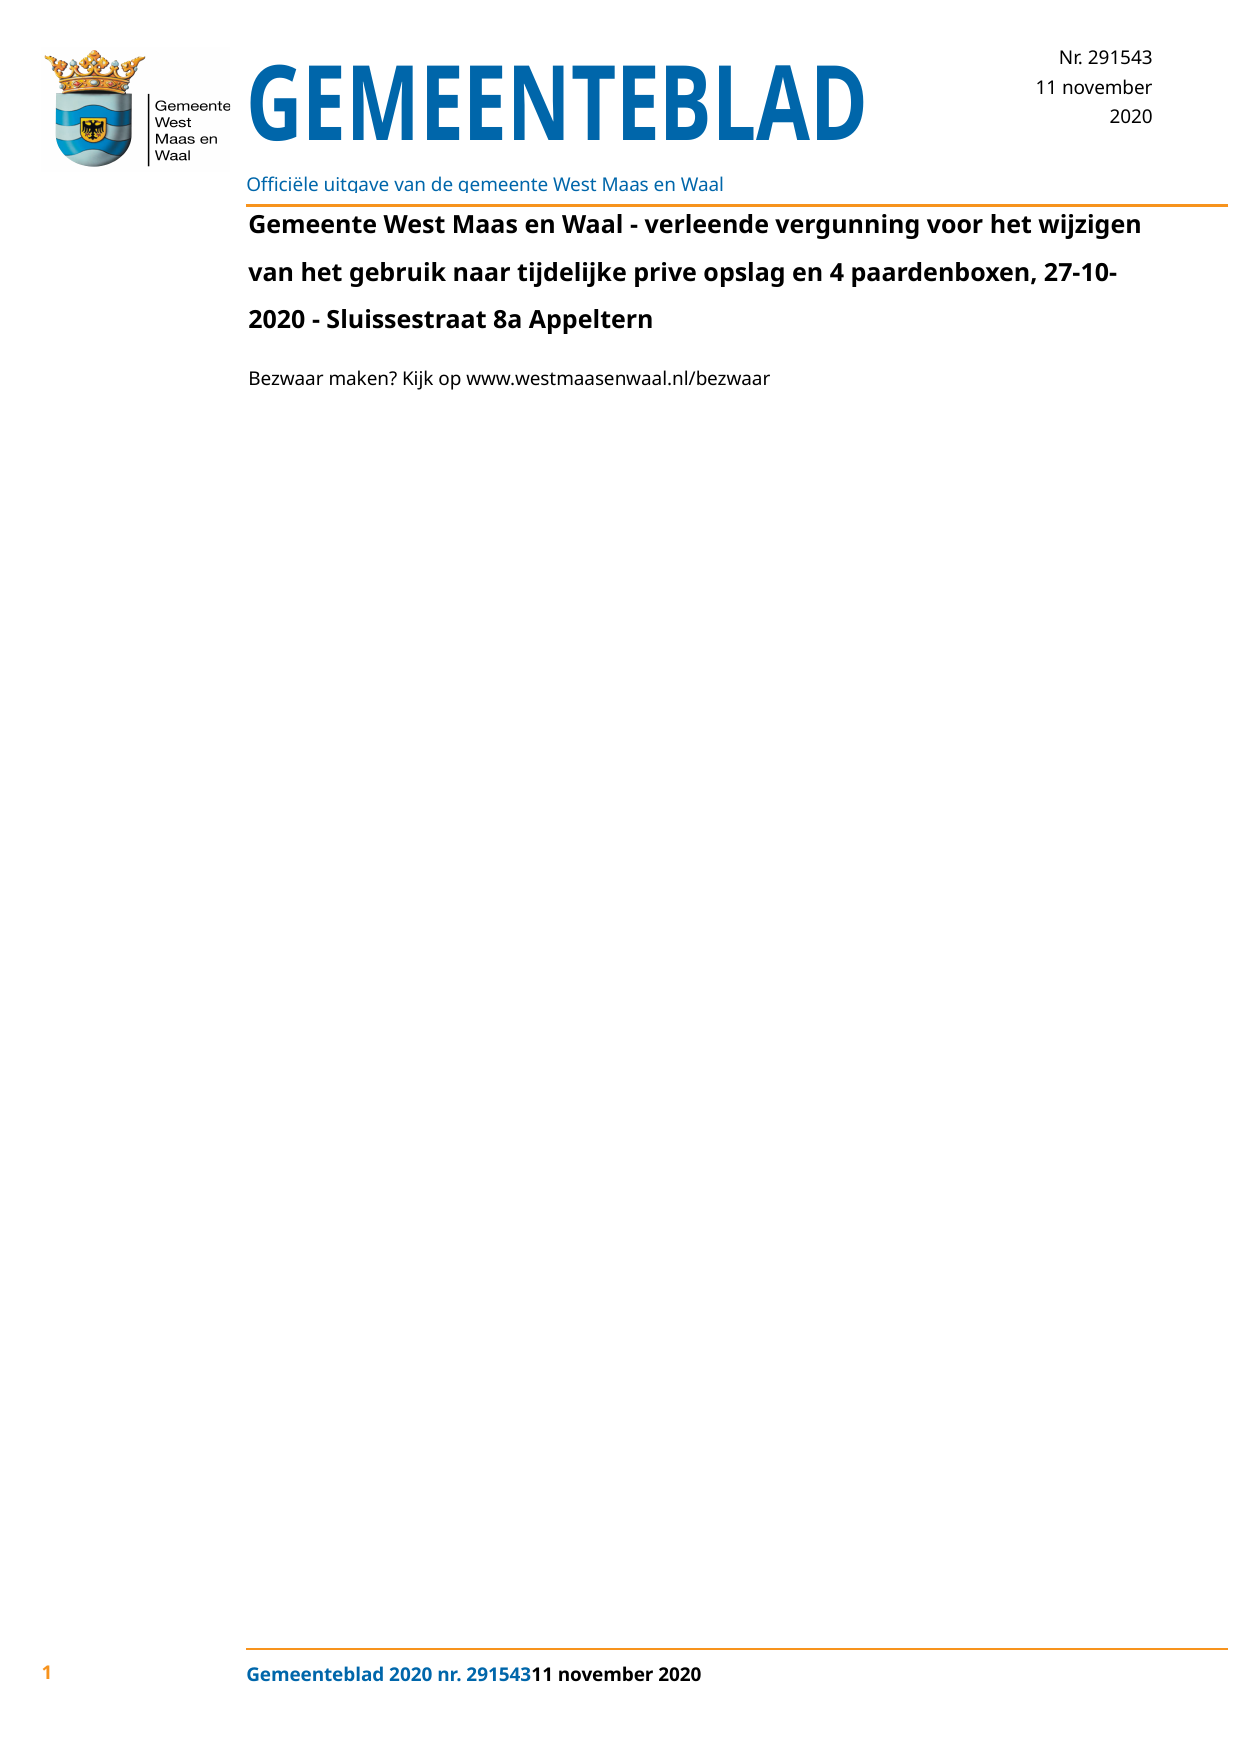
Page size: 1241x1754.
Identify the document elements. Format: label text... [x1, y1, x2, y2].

text Bezwaar maken? Kijk op www.westmaasenwaal.nl/bezwaar [248, 366, 1152, 391]
text Gemeente West Maas en Waal - verleende vergunning voor het wijzigen van het gebruik naar tijdelijke prive opslag en 4 paardenboxen, 27-10-2020 - Sluissestraat 8a Appeltern [248, 207, 1152, 336]
picture [41, 47, 231, 172]
